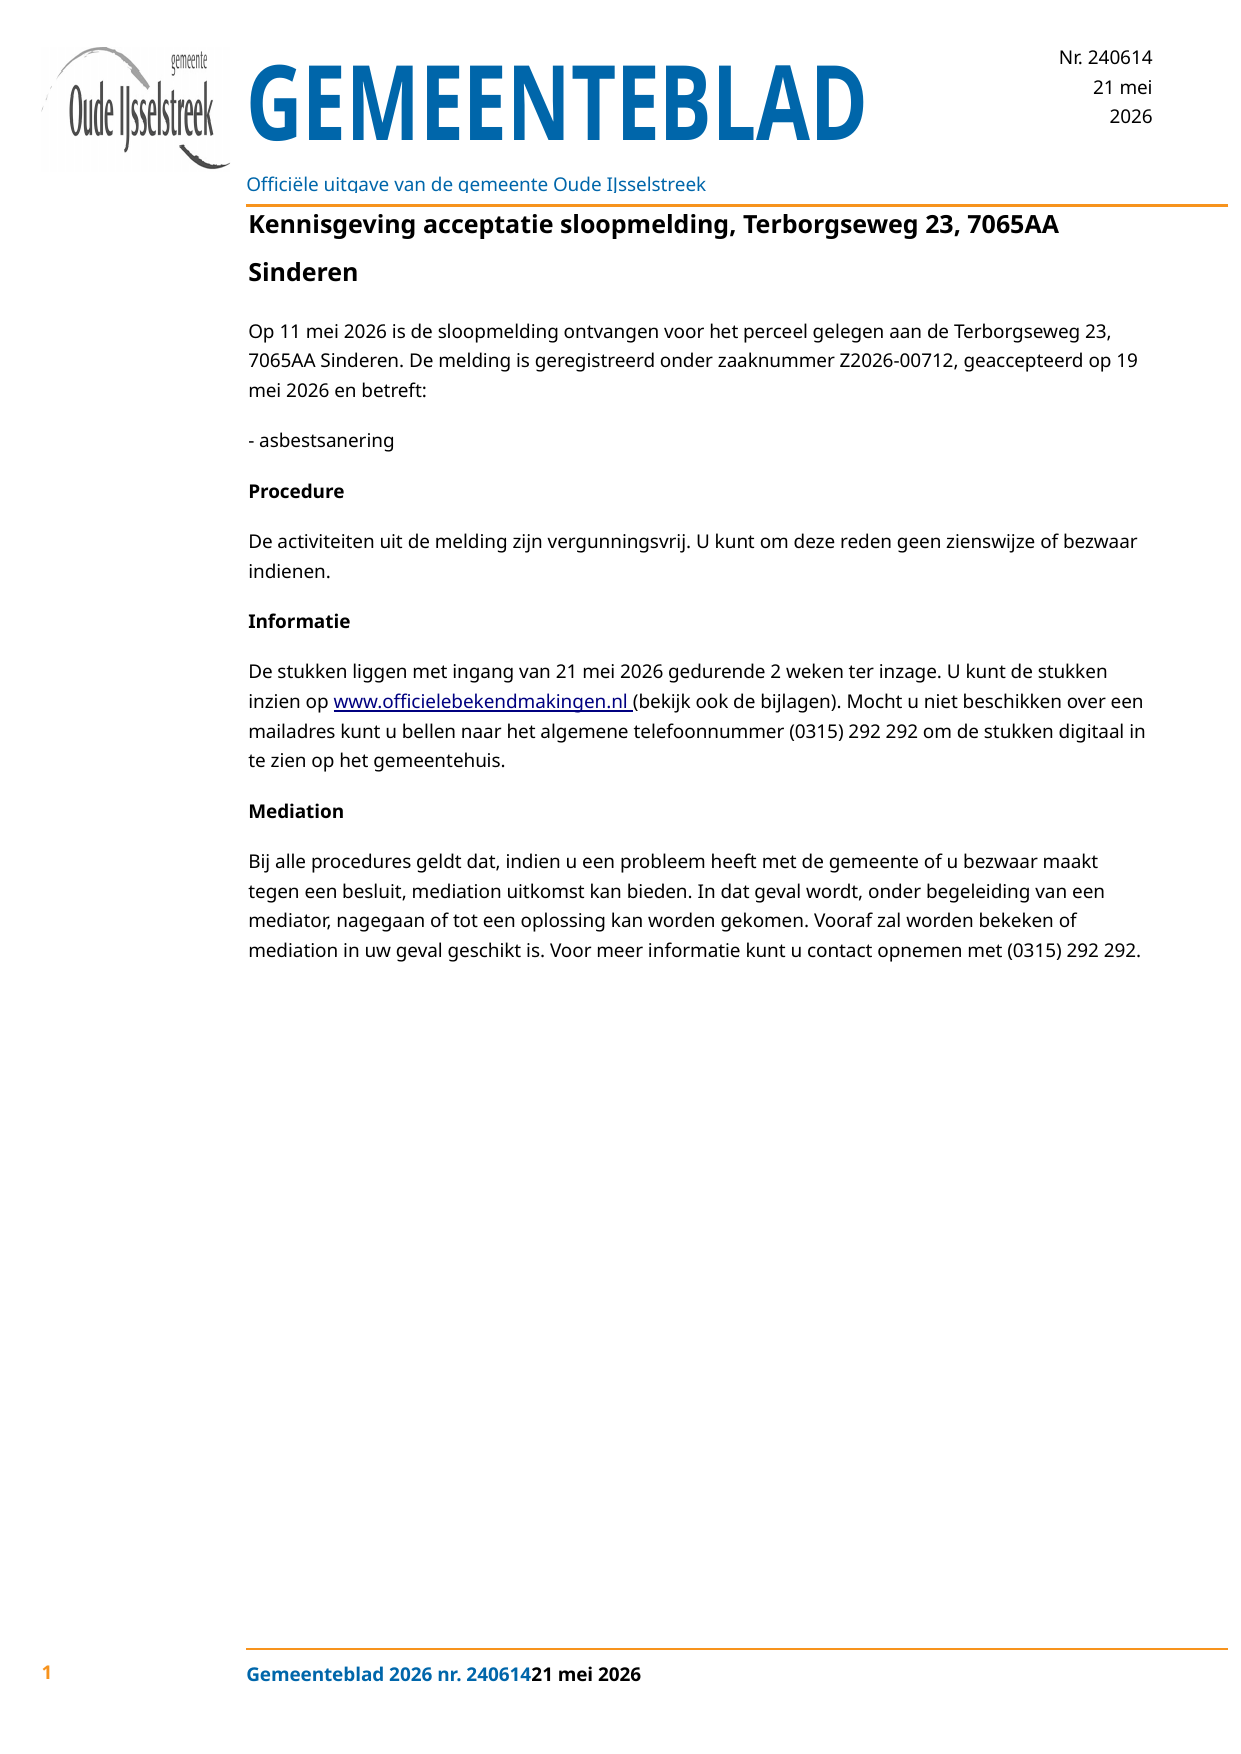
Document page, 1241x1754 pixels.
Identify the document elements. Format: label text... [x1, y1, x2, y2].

text De activiteiten uit de melding zijn vergunningsvrij. U kunt om deze reden geen zienswijze of bezwaar indienen. [248, 528, 1152, 584]
text Procedure [248, 478, 1152, 504]
text Op 11 mei 2026 is de sloopmelding ontvangen voor het perceel gelegen aan de Terborgseweg 23, 7065AA Sinderen. De melding is geregistreerd onder zaaknummer Z2026-00712, geaccepteerd op 19 mei 2026 en betreft: [248, 318, 1152, 403]
text Bij alle procedures geldt dat, indien u een probleem heeft met de gemeente of u bezwaar maakt tegen een besluit, mediation uitkomst kan bieden. In dat geval wordt, onder begeleiding van een mediator, nagegaan of tot een oplossing kan worden gekomen. Vooraf zal worden bekeken of mediation in uw geval geschikt is. Voor meer informatie kunt u contact opnemen met (0315) 292 292. [248, 848, 1152, 963]
text Kennisgeving acceptatie sloopmelding, Terborgseweg 23, 7065AA Sinderen [248, 207, 1152, 288]
text Mediation [248, 798, 1152, 824]
picture [41, 47, 231, 172]
text Informatie [248, 608, 1152, 634]
text De stukken liggen met ingang van 21 mei 2026 gedurende 2 weken ter inzage. U kunt de stukken inzien op www.officielebekendmakingen.nl (bekijk ook de bijlagen). Mocht u niet beschikken over een mailadres kunt u bellen naar het algemene telefoonnummer (0315) 292 292 om de stukken digitaal in te zien op het gemeentehuis. [248, 659, 1152, 773]
text - asbestsanering [248, 427, 1152, 453]
